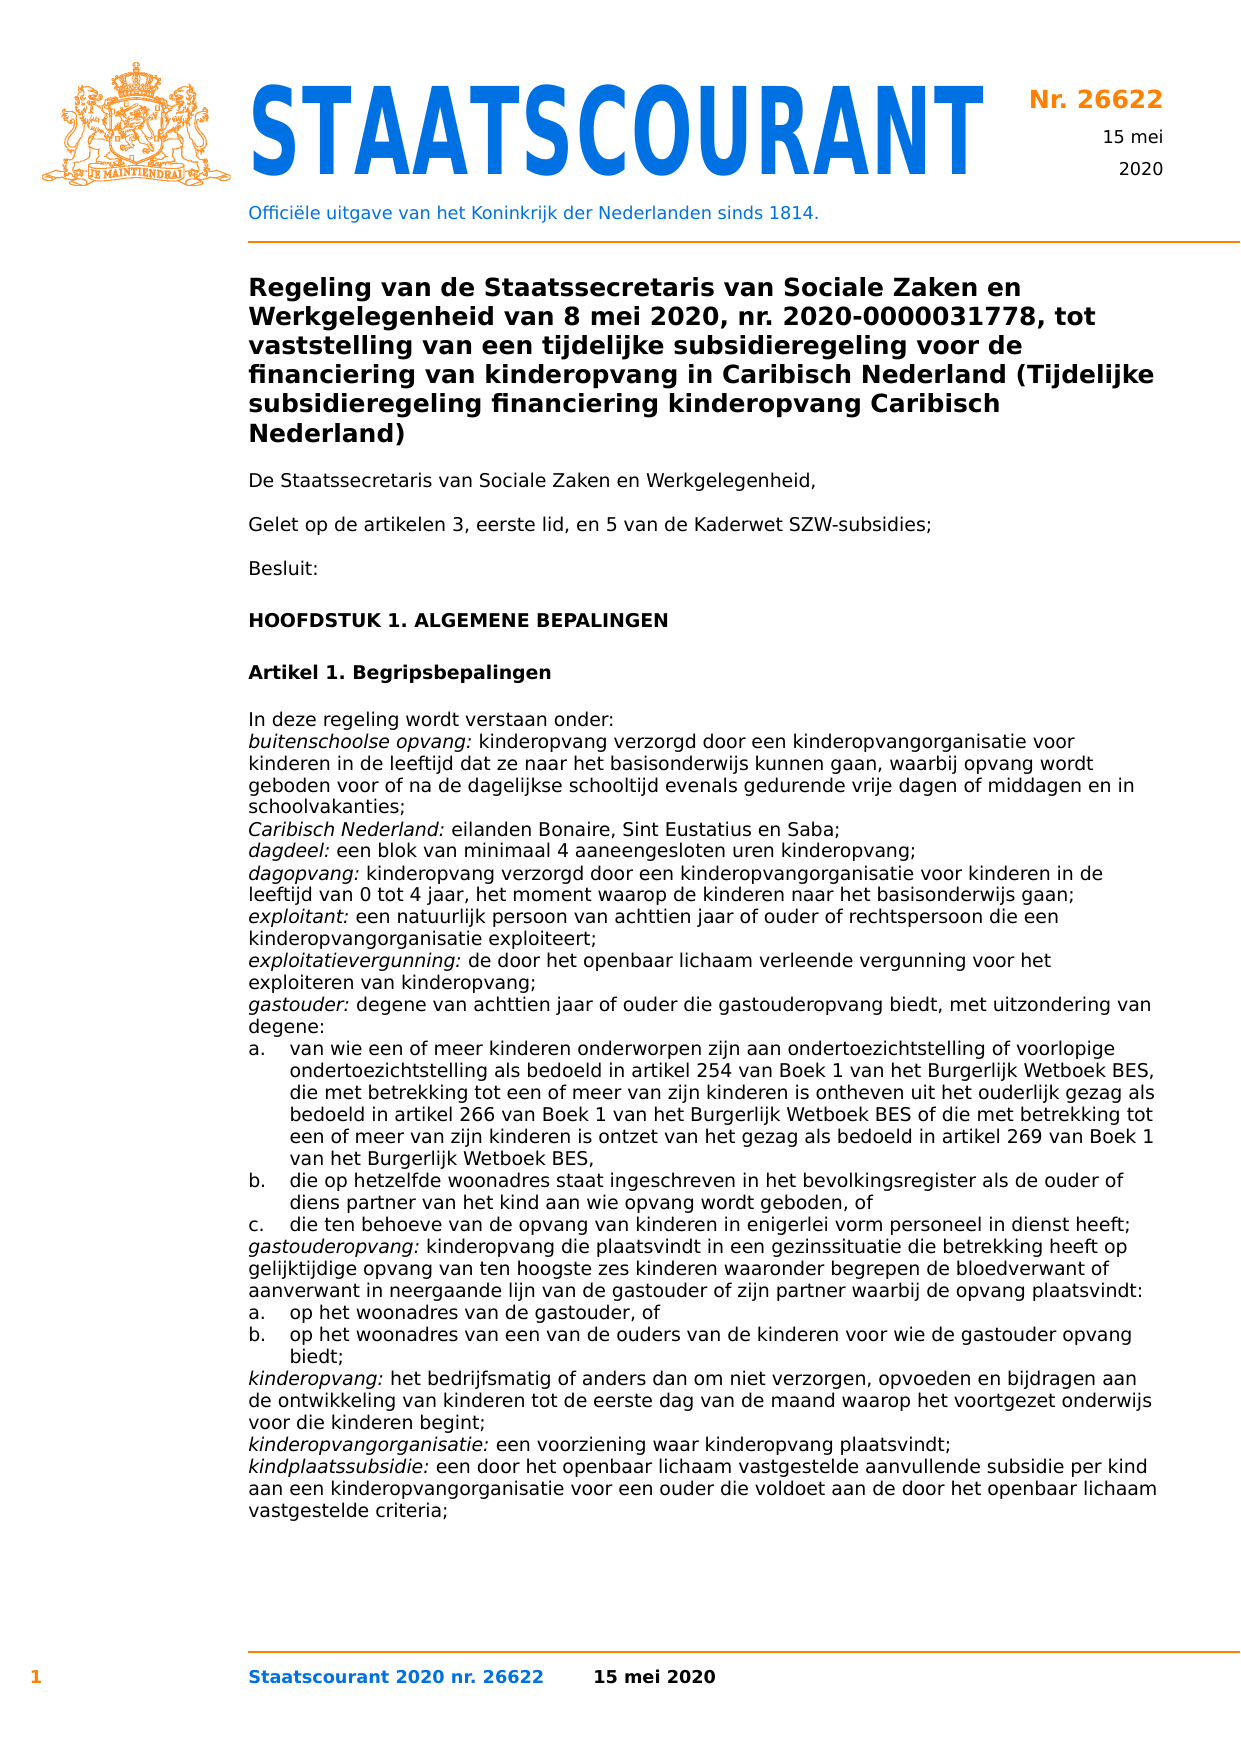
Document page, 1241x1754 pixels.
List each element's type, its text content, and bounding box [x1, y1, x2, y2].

table_header Nr. 26622 [998, 62, 1240, 121]
picture [41, 62, 231, 186]
text Gelet op de artikelen 3, eerste lid, en 5 van de Kaderwet SZW-subsidies; [248, 514, 1163, 536]
table_cell 15 mei [998, 121, 1240, 153]
text gastouder: degene van achttien jaar of ouder die gastouderopvang biedt, met uitzondering van degene: [248, 994, 1163, 1038]
text a. op het woonadres van de gastouder, of [248, 1302, 1163, 1324]
text Caribisch Nederland: eilanden Bonaire, Sint Eustatius en Saba; [248, 818, 1163, 840]
table_header [25, 62, 248, 241]
table_cell Officiële uitgave van het Koninkrijk der Nederlanden sinds 1814. [248, 203, 1240, 241]
text a. van wie een of meer kinderen onderworpen zijn aan ondertoezichtstelling of voorlopige ondertoezichtstelling als bedoeld in artikel 254 van Boek 1 van het Burgerlijk Wetboek BES, die met betrekking tot een of meer van zijn kinderen is ontheven uit het ouderlijk gezag als bedoeld in artikel 266 van Boek 1 van het Burgerlijk Wetboek BES of die met betrekking tot een of meer van zijn kinderen is ontzet van het gezag als bedoeld in artikel 269 van Boek 1 van het Burgerlijk Wetboek BES, [248, 1038, 1163, 1170]
text exploitant: een natuurlijk persoon van achttien jaar of ouder of rechtspersoon die een kinderopvangorganisatie exploiteert; [248, 906, 1163, 950]
text b. die op hetzelfde woonadres staat ingeschreven in het bevolkingsregister als de ouder of diens partner van het kind aan wie opvang wordt geboden, of [248, 1170, 1163, 1214]
subtitle Artikel 1. Begripsbepalingen [248, 662, 1163, 683]
table_header STAATSCOURANT [248, 62, 998, 203]
text dagopvang: kinderopvang verzorgd door een kinderopvangorganisatie voor kinderen in de leeftijd van 0 tot 4 jaar, het moment waarop de kinderen naar het basisonderwijs gaan; [248, 862, 1163, 906]
table_cell 2020 [998, 153, 1240, 203]
subtitle Regeling van de Staatssecretaris van Sociale Zaken en Werkgelegenheid van 8 mei 2020, nr. 2020-0000031778, tot vaststelling van een tijdelijke subsidieregeling voor de financiering van kinderopvang in Caribisch Nederland (Tijdelijke subsidieregeling financiering kinderopvang Caribisch Nederland) [248, 273, 1163, 448]
text gastouderopvang: kinderopvang die plaatsvindt in een gezinssituatie die betrekking heeft op gelijktijdige opvang van ten hoogste zes kinderen waaronder begrepen de bloedverwant of aanverwant in neergaande lijn van de gastouder of zijn partner waarbij de opvang plaatsvindt: [248, 1236, 1163, 1302]
text kinderopvang: het bedrijfsmatig of anders dan om niet verzorgen, opvoeden en bijdragen aan de ontwikkeling van kinderen tot de eerste dag van de maand waarop het voortgezet onderwijs voor die kinderen begint; [248, 1368, 1163, 1434]
subtitle HOOFDSTUK 1. ALGEMENE BEPALINGEN [248, 609, 1163, 632]
text Besluit: [248, 558, 1163, 579]
text kinderopvangorganisatie: een voorziening waar kinderopvang plaatsvindt; [248, 1434, 1163, 1456]
text b. op het woonadres van een van de ouders van de kinderen voor wie de gastouder opvang biedt; [248, 1324, 1163, 1368]
text De Staatssecretaris van Sociale Zaken en Werkgelegenheid, [248, 470, 1163, 492]
text In deze regeling wordt verstaan onder: [248, 708, 1163, 731]
text kindplaatssubsidie: een door het openbaar lichaam vastgestelde aanvullende subsidie per kind aan een kinderopvangorganisatie voor een ouder die voldoet aan de door het openbaar lichaam vastgestelde criteria; [248, 1456, 1163, 1522]
text c. die ten behoeve van de opvang van kinderen in enigerlei vorm personeel in dienst heeft; [248, 1214, 1163, 1236]
text buitenschoolse opvang: kinderopvang verzorgd door een kinderopvangorganisatie voor kinderen in de leeftijd dat ze naar het basisonderwijs kunnen gaan, waarbij opvang wordt geboden voor of na de dagelijkse schooltijd evenals gedurende vrije dagen of middagen en in schoolvakanties; [248, 731, 1163, 818]
text dagdeel: een blok van minimaal 4 aaneengesloten uren kinderopvang; [248, 840, 1163, 862]
text exploitatievergunning: de door het openbaar lichaam verleende vergunning voor het exploiteren van kinderopvang; [248, 950, 1163, 994]
